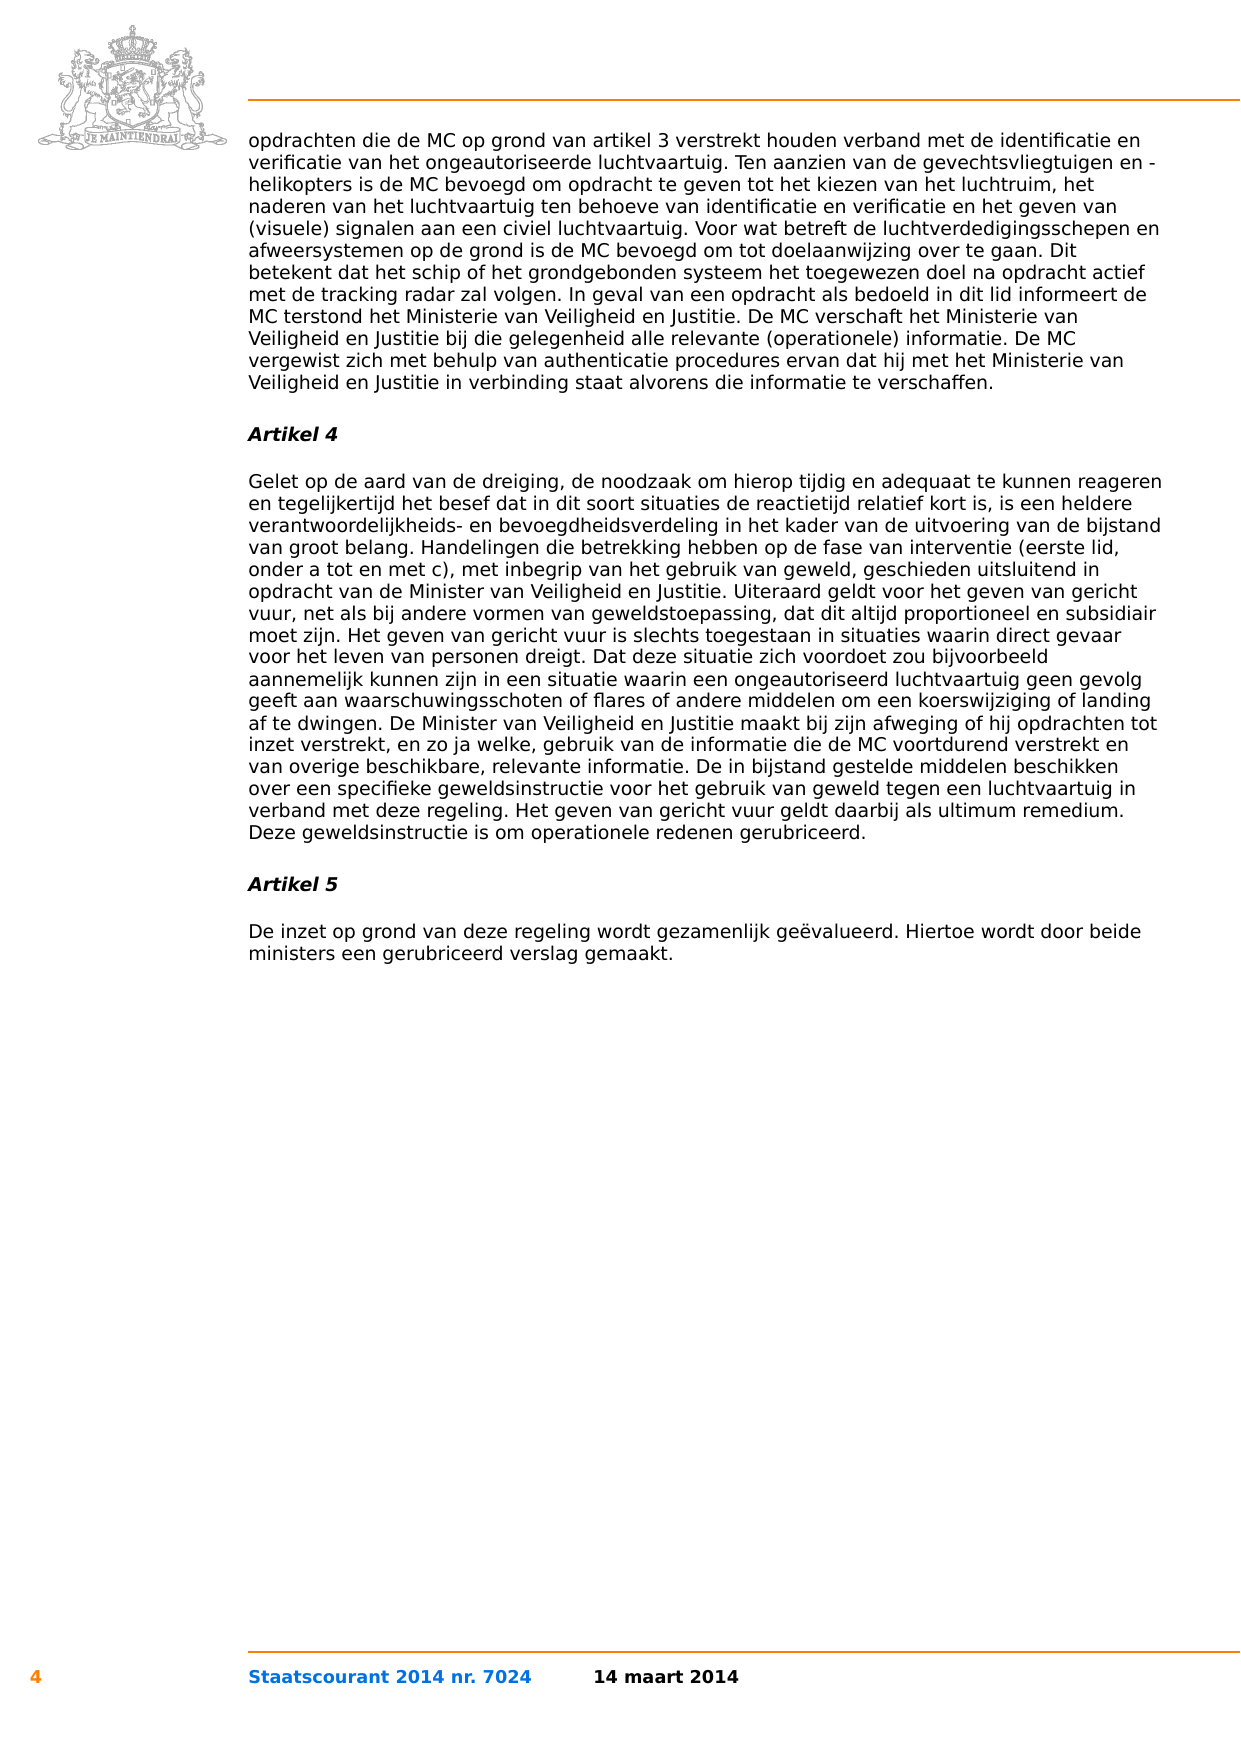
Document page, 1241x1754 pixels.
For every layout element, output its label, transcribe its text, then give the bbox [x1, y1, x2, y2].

picture [38, 25, 227, 150]
text opdrachten die de MC op grond van artikel 3 verstrekt houden verband met de identificatie en verificatie van het ongeautoriseerde luchtvaartuig. Ten aanzien van de gevechtsvliegtuigen en -helikopters is de MC bevoegd om opdracht te geven tot het kiezen van het luchtruim, het naderen van het luchtvaartuig ten behoeve van identificatie en verificatie en het geven van (visuele) signalen aan een civiel luchtvaartuig. Voor wat betreft de luchtverdedigingsschepen en afweersystemen op de grond is de MC bevoegd om tot doelaanwijzing over te gaan. Dit betekent dat het schip of het grondgebonden systeem het toegewezen doel na opdracht actief met de tracking radar zal volgen. In geval van een opdracht als bedoeld in dit lid informeert de MC terstond het Ministerie van Veiligheid en Justitie. De MC verschaft het Ministerie van Veiligheid en Justitie bij die gelegenheid alle relevante (operationele) informatie. De MC vergewist zich met behulp van authenticatie procedures ervan dat hij met het Ministerie van Veiligheid en Justitie in verbinding staat alvorens die informatie te verschaffen. [248, 130, 1163, 394]
text Gelet op de aard van de dreiging, de noodzaak om hierop tijdig en adequaat te kunnen reageren en tegelijkertijd het besef dat in dit soort situaties de reactietijd relatief kort is, is een heldere verantwoordelijkheids- en bevoegdheidsverdeling in het kader van de uitvoering van de bijstand van groot belang. Handelingen die betrekking hebben op de fase van interventie (eerste lid, onder a tot en met c), met inbegrip van het gebruik van geweld, geschieden uitsluitend in opdracht van de Minister van Veiligheid en Justitie. Uiteraard geldt voor het geven van gericht vuur, net als bij andere vormen van geweldstoepassing, dat dit altijd proportioneel en subsidiair moet zijn. Het geven van gericht vuur is slechts toegestaan in situaties waarin direct gevaar voor het leven van personen dreigt. Dat deze situatie zich voordoet zou bijvoorbeeld aannemelijk kunnen zijn in een situatie waarin een ongeautoriseerd luchtvaartuig geen gevolg geeft aan waarschuwingsschoten of flares of andere middelen om een koerswijziging of landing af te dwingen. De Minister van Veiligheid en Justitie maakt bij zijn afweging of hij opdrachten tot inzet verstrekt, en zo ja welke, gebruik van de informatie die de MC voortdurend verstrekt en van overige beschikbare, relevante informatie. De in bijstand gestelde middelen beschikken over een specifieke geweldsinstructie voor het gebruik van geweld tegen een luchtvaartuig in verband met deze regeling. Het geven van gericht vuur geldt daarbij als ultimum remedium. Deze geweldsinstructie is om operationele redenen gerubriceerd. [248, 471, 1163, 844]
text De inzet op grond van deze regeling wordt gezamenlijk geëvalueerd. Hiertoe wordt door beide ministers een gerubriceerd verslag gemaakt. [248, 921, 1163, 965]
subtitle Artikel 5 [248, 874, 1163, 896]
subtitle Artikel 4 [248, 424, 1163, 446]
